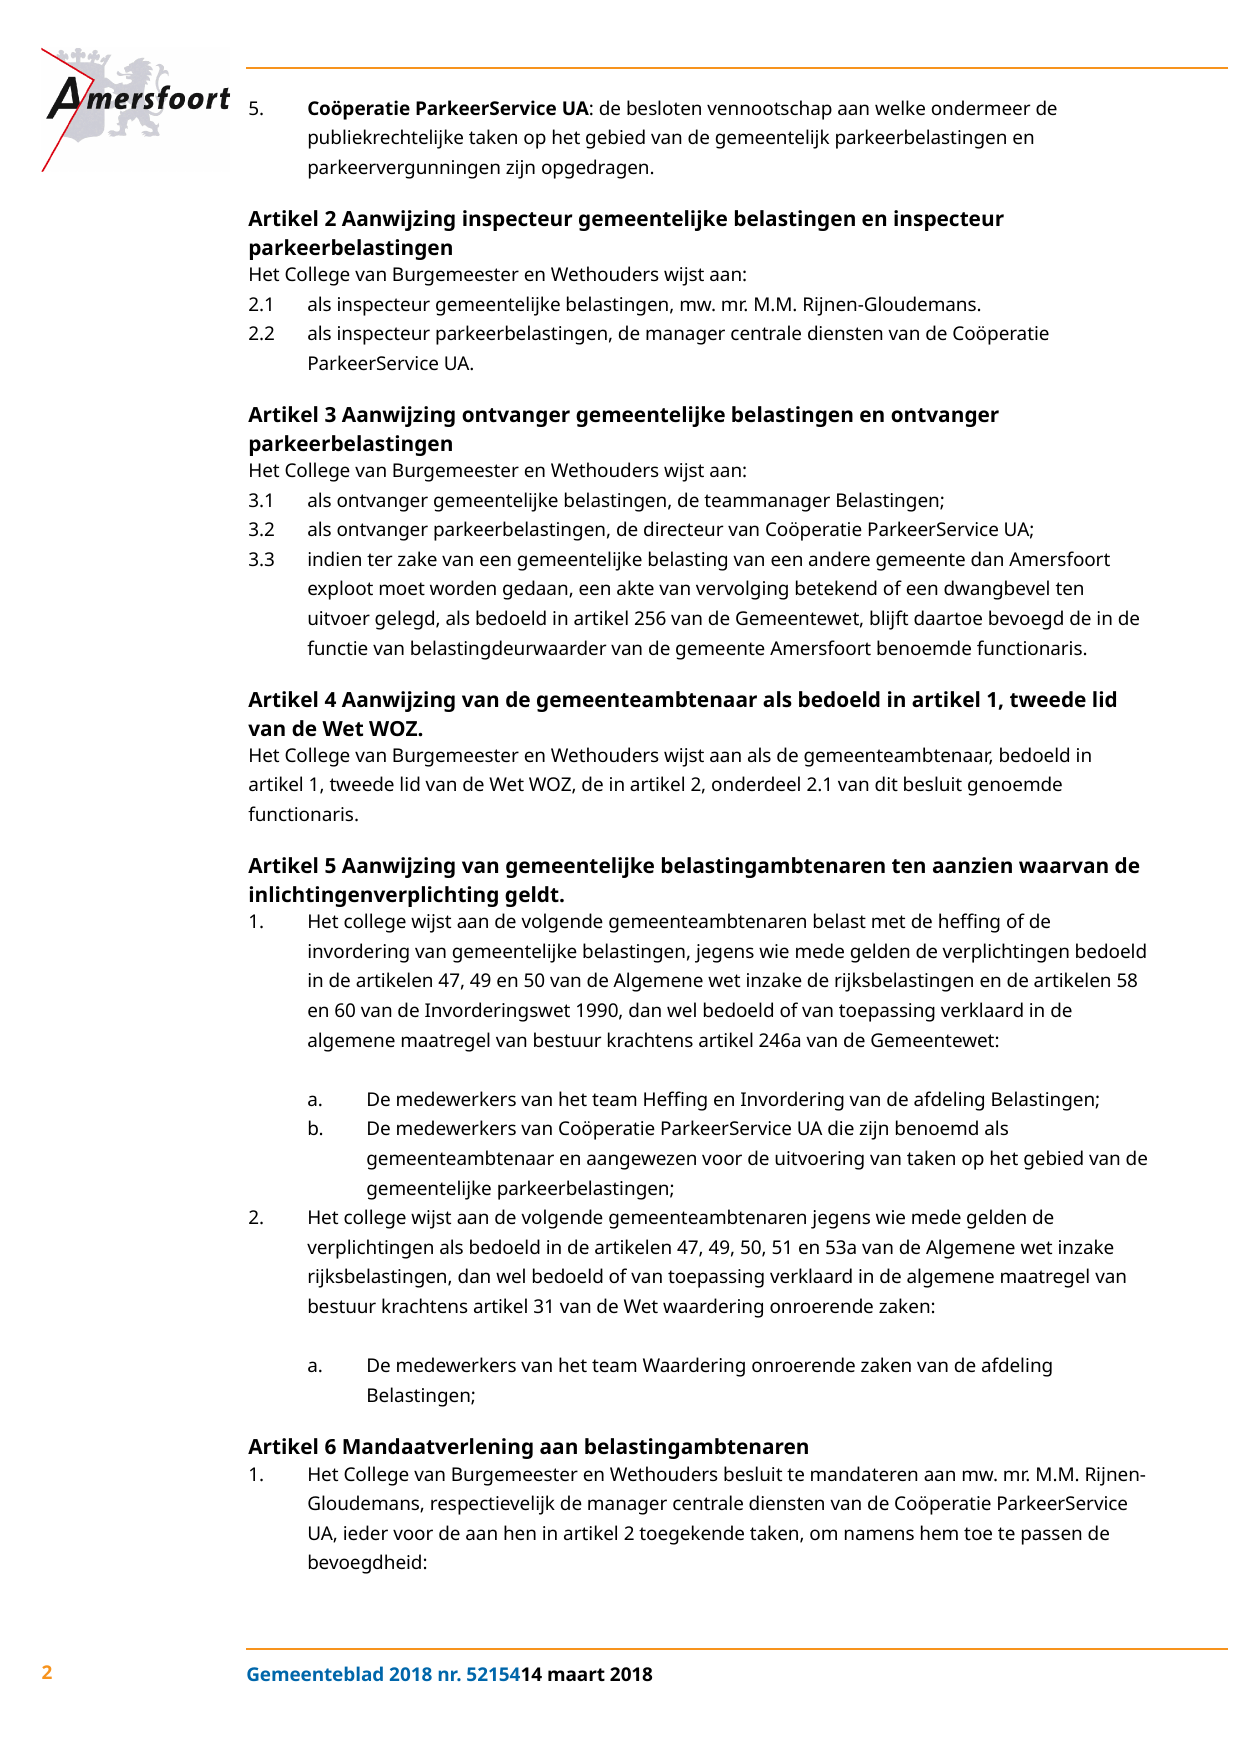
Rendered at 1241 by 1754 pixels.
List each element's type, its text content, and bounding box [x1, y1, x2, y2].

list Coöperatie ParkeerService UA: de besloten vennootschap aan welke ondermeer de publiekrechtelijke taken op het gebied van de gemeentelijk parkeerbelastingen en parkeervergunningen zijn opgedragen. [248, 95, 1152, 180]
text Het College van Burgemeester en Wethouders wijst aan: [248, 261, 1152, 287]
list De medewerkers van Coöperatie ParkeerService UA die zijn benoemd als gemeenteambtenaar en aangewezen voor de uitvoering van taken op het gebied van de gemeentelijke parkeerbelastingen; [307, 1116, 1152, 1201]
text Artikel 3 Aanwijzing ontvanger gemeentelijke belastingen en ontvanger parkeerbelastingen [248, 400, 1152, 457]
list Het college wijst aan de volgende gemeenteambtenaren jegens wie mede gelden de verplichtingen als bedoeld in de artikelen 47, 49, 50, 51 en 53a van de Algemene wet inzake rijksbelastingen, dan wel bedoeld of van toepassing verklaard in de algemene maatregel van bestuur krachtens artikel 31 van de Wet waardering onroerende zaken: [248, 1204, 1152, 1319]
picture [41, 47, 231, 172]
list Het college wijst aan de volgende gemeenteambtenaren belast met de heffing of de invordering van gemeentelijke belastingen, jegens wie mede gelden de verplichtingen bedoeld in de artikelen 47, 49 en 50 van de Algemene wet inzake de rijksbelastingen en de artikelen 58 en 60 van de Invorderingswet 1990, dan wel bedoeld of van toepassing verklaard in de algemene maatregel van bestuur krachtens artikel 246a van de Gemeentewet: [248, 908, 1152, 1053]
list als ontvanger parkeerbelastingen, de directeur van Coöperatie ParkeerService UA; [248, 516, 1152, 542]
text Het College van Burgemeester en Wethouders wijst aan als de gemeenteambtenaar, bedoeld in artikel 1, tweede lid van de Wet WOZ, de in artikel 2, onderdeel 2.1 van dit besluit genoemde functionaris. [248, 742, 1152, 827]
text Artikel 5 Aanwijzing van gemeentelijke belastingambtenaren ten aanzien waarvan de inlichtingenverplichting geldt. [248, 852, 1152, 908]
text Artikel 6 Mandaatverlening aan belastingambtenaren [248, 1432, 1152, 1461]
list indien ter zake van een gemeentelijke belasting van een andere gemeente dan Amersfoort exploot moet worden gedaan, een akte van vervolging betekend of een dwangbevel ten uitvoer gelegd, als bedoeld in artikel 256 van de Gemeentewet, blijft daartoe bevoegd de in de functie van belastingdeurwaarder van de gemeente Amersfoort benoemde functionaris. [248, 546, 1152, 661]
text Het College van Burgemeester en Wethouders wijst aan: [248, 457, 1152, 483]
list De medewerkers van het team Waardering onroerende zaken van de afdeling Belastingen; [307, 1352, 1152, 1408]
list als ontvanger gemeentelijke belastingen, de teammanager Belastingen; [248, 487, 1152, 513]
text Artikel 2 Aanwijzing inspecteur gemeentelijke belastingen en inspecteur parkeerbelastingen [248, 204, 1152, 261]
text Artikel 4 Aanwijzing van de gemeenteambtenaar als bedoeld in artikel 1, tweede lid van de Wet WOZ. [248, 685, 1152, 742]
list De medewerkers van het team Heffing en Invordering van de afdeling Belastingen; [307, 1086, 1152, 1112]
list als inspecteur parkeerbelastingen, de manager centrale diensten van de Coöperatie ParkeerService UA. [248, 320, 1152, 376]
list als inspecteur gemeentelijke belastingen, mw. mr. M.M. Rijnen-Gloudemans. [248, 291, 1152, 317]
list Het College van Burgemeester en Wethouders besluit te mandateren aan mw. mr. M.M. Rijnen-Gloudemans, respectievelijk de manager centrale diensten van de Coöperatie ParkeerService UA, ieder voor de aan hen in artikel 2 toegekende taken, om namens hem toe te passen de bevoegdheid: [248, 1461, 1152, 1575]
